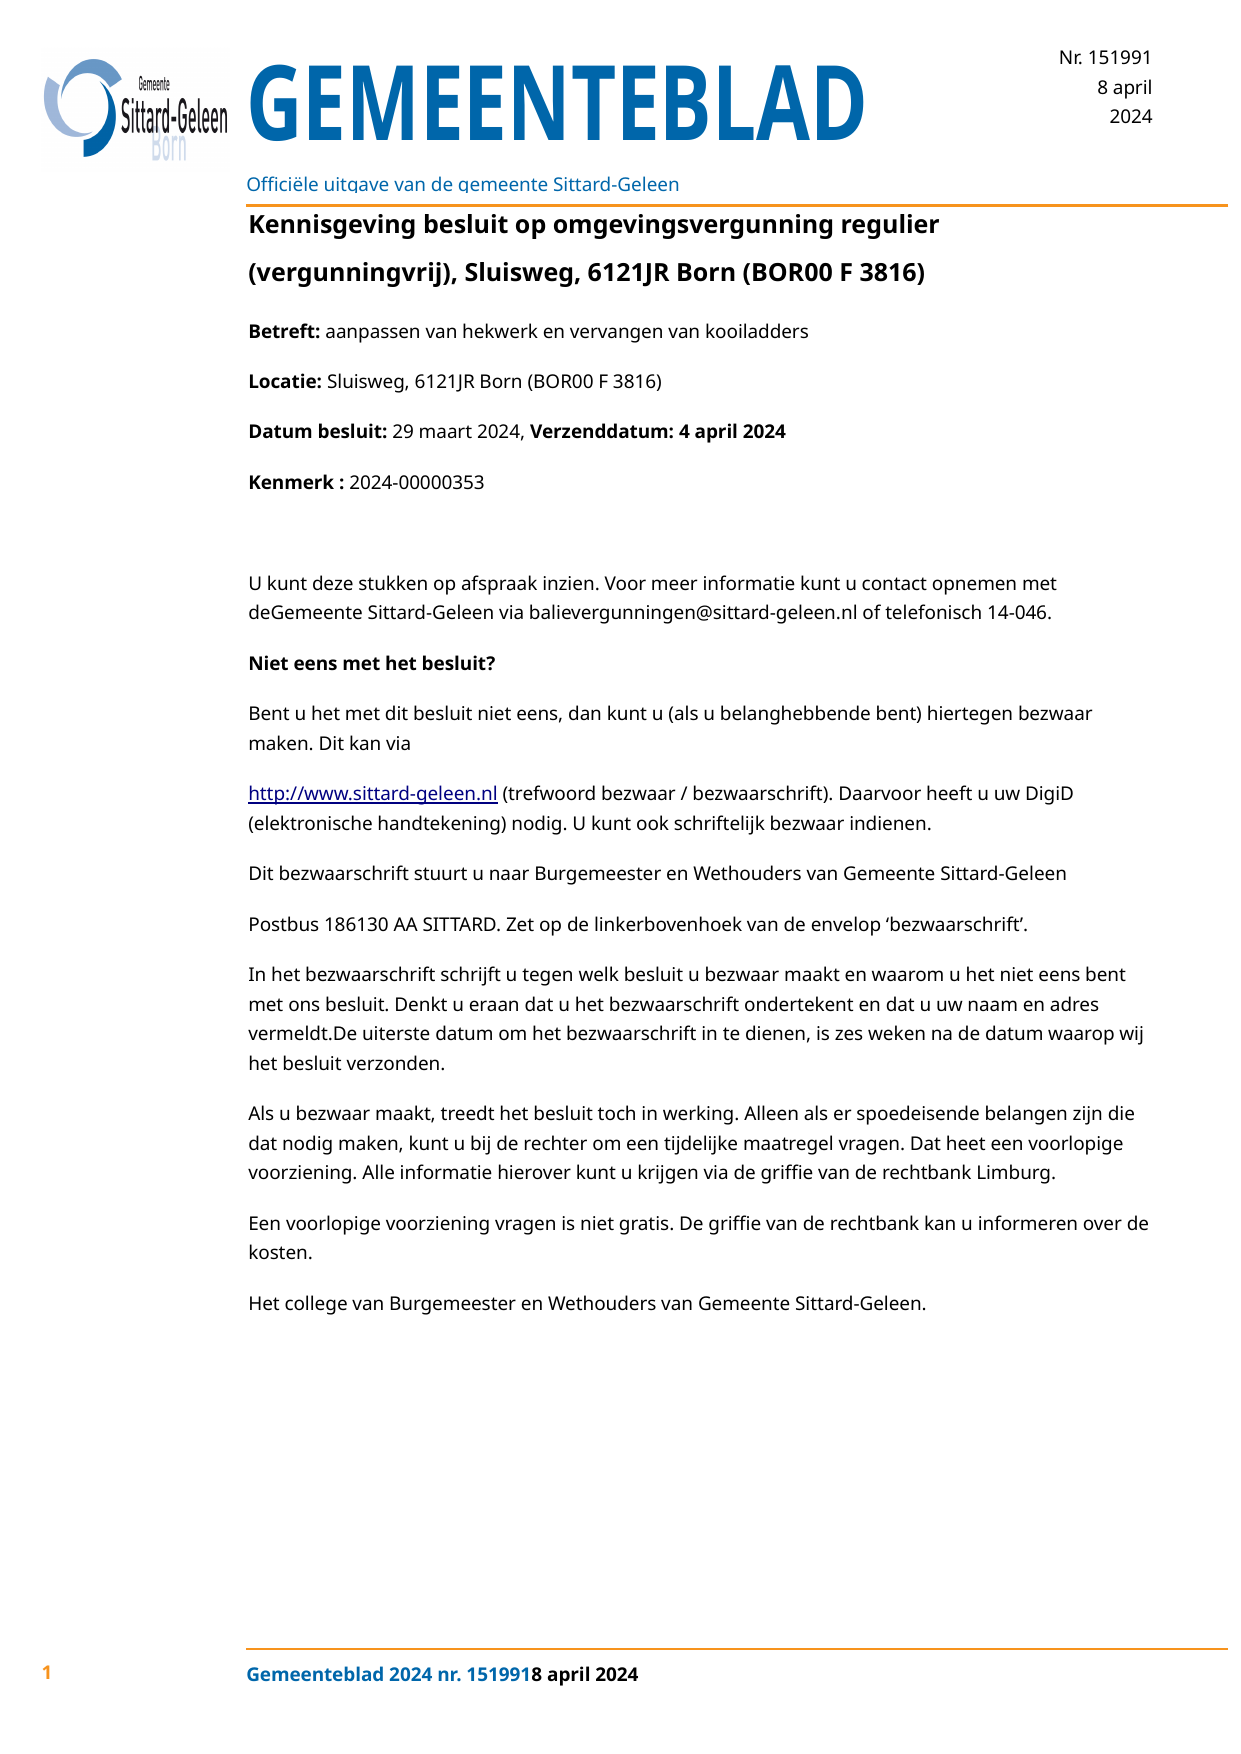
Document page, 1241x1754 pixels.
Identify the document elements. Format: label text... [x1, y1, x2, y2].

text Het college van Burgemeester en Wethouders van Gemeente Sittard-Geleen. [248, 1290, 1152, 1316]
text Datum besluit: 29 maart 2024, Verzenddatum: 4 april 2024 [248, 419, 1152, 444]
text Niet eens met het besluit? [248, 650, 1152, 676]
text Kennisgeving besluit op omgevingsvergunning regulier (vergunningvrij), Sluisweg, 6121JR Born (BOR00 F 3816) [248, 207, 1152, 288]
text Kenmerk : 2024-00000353 [248, 469, 1152, 495]
text Bent u het met dit besluit niet eens, dan kunt u (als u belanghebbende bent) hiertegen bezwaar maken. Dit kan via [248, 700, 1152, 756]
text Als u bezwaar maakt, treedt het besluit toch in werking. Alleen als er spoedeisende belangen zijn die dat nodig maken, kunt u bij de rechter om een tijdelijke maatregel vragen. Dat heet een voorlopige voorziening. Alle informatie hierover kunt u krijgen via de griffie van de rechtbank Limburg. [248, 1100, 1152, 1185]
text U kunt deze stukken op afspraak inzien. Voor meer informatie kunt u contact opnemen met deGemeente Sittard-Geleen via balievergunningen@sittard-geleen.nl of telefonisch 14-046. [248, 570, 1152, 625]
text http://www.sittard-geleen.nl (trefwoord bezwaar / bezwaarschrift). Daarvoor heeft u uw DigiD (elektronische handtekening) nodig. U kunt ook schriftelijk bezwaar indienen. [248, 780, 1152, 836]
text Postbus 186130 AA SITTARD. Zet op de linkerbovenhoek van de envelop ‘bezwaarschrift’. [248, 911, 1152, 937]
text In het bezwaarschrift schrijft u tegen welk besluit u bezwaar maakt en waarom u het niet eens bent met ons besluit. Denkt u eraan dat u het bezwaarschrift ondertekent en dat u uw naam en adres vermeldt.De uiterste datum om het bezwaarschrift in te dienen, is zes weken na de datum waarop wij het besluit verzonden. [248, 961, 1152, 1076]
text Locatie: Sluisweg, 6121JR Born (BOR00 F 3816) [248, 368, 1152, 394]
text Betreft: aanpassen van hekwerk en vervangen van kooiladders [248, 318, 1152, 344]
text Dit bezwaarschrift stuurt u naar Burgemeester en Wethouders van Gemeente Sittard-Geleen [248, 860, 1152, 886]
picture [41, 47, 231, 172]
text Een voorlopige voorziening vragen is niet gratis. De griffie van de rechtbank kan u informeren over de kosten. [248, 1210, 1152, 1265]
